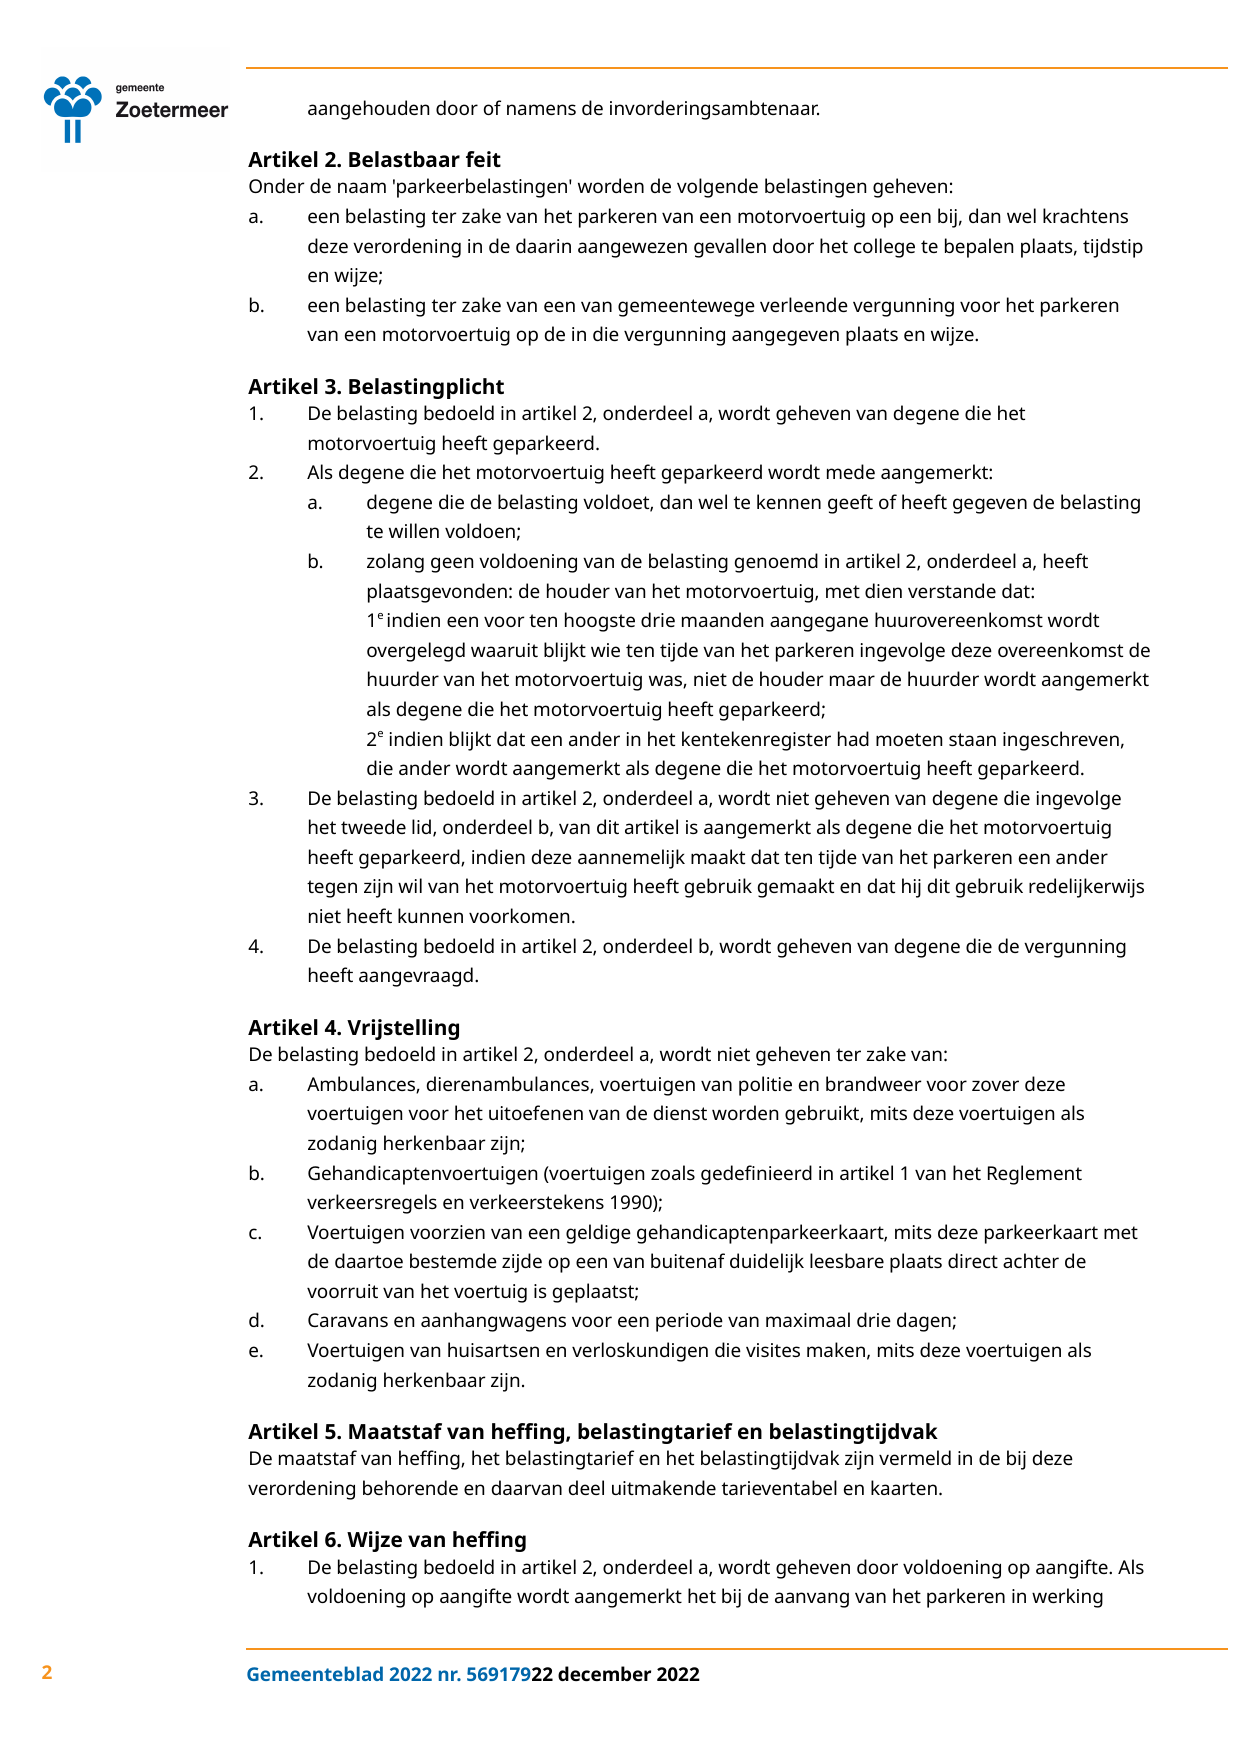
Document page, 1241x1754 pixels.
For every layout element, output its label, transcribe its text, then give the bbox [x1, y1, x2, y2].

list een belasting ter zake van het parkeren van een motorvoertuig op een bij, dan wel krachtens deze verordening in de daarin aangewezen gevallen door het college te bepalen plaats, tijdstip en wijze; [248, 203, 1152, 288]
text Onder de naam 'parkeerbelastingen' worden de volgende belastingen geheven: [248, 174, 1152, 199]
list Als degene die het motorvoertuig heeft geparkeerd wordt mede aangemerkt: [248, 459, 1152, 485]
list De belasting bedoeld in artikel 2, onderdeel a, wordt geheven van degene die het motorvoertuig heeft geparkeerd. [248, 400, 1152, 456]
picture [41, 47, 231, 172]
list aangehouden door of namens de invorderingsambtenaar. [248, 95, 1152, 121]
list Voertuigen voorzien van een geldige gehandicaptenparkeerkaart, mits deze parkeerkaart met de daartoe bestemde zijde op een van buitenaf duidelijk leesbare plaats direct achter de voorruit van het voertuig is geplaatst; [248, 1219, 1152, 1304]
list 2e indien blijkt dat een ander in het kentekenregister had moeten staan ingeschreven, die ander wordt aangemerkt als degene die het motorvoertuig heeft geparkeerd. [307, 726, 1152, 781]
list Ambulances, dierenambulances, voertuigen van politie en brandweer voor zover deze voertuigen voor het uitoefenen van de dienst worden gebruikt, mits deze voertuigen als zodanig herkenbaar zijn; [248, 1071, 1152, 1156]
text Artikel 3. Belastingplicht [248, 372, 1152, 400]
text Artikel 2. Belastbaar feit [248, 145, 1152, 174]
list Voertuigen van huisartsen en verloskundigen die visites maken, mits deze voertuigen als zodanig herkenbaar zijn. [248, 1337, 1152, 1392]
list Gehandicaptenvoertuigen (voertuigen zoals gedefinieerd in artikel 1 van het Reglement verkeersregels en verkeerstekens 1990); [248, 1160, 1152, 1215]
list De belasting bedoeld in artikel 2, onderdeel a, wordt geheven door voldoening op aangifte. Als voldoening op aangifte wordt aangemerkt het bij de aanvang van het parkeren in werking [248, 1554, 1152, 1609]
text De maatstaf van heffing, het belastingtarief en het belastingtijdvak zijn vermeld in de bij deze verordening behorende en daarvan deel uitmakende tarieventabel en kaarten. [248, 1446, 1152, 1501]
list Caravans en aanhangwagens voor een periode van maximaal drie dagen; [248, 1308, 1152, 1333]
list De belasting bedoeld in artikel 2, onderdeel a, wordt niet geheven van degene die ingevolge het tweede lid, onderdeel b, van dit artikel is aangemerkt als degene die het motorvoertuig heeft geparkeerd, indien deze aannemelijk maakt dat ten tijde van het parkeren een ander tegen zijn wil van het motorvoertuig heeft gebruik gemaakt en dat hij dit gebruik redelijkerwijs niet heeft kunnen voorkomen. [248, 785, 1152, 929]
list 1e indien een voor ten hoogste drie maanden aangegane huurovereenkomst wordt overgelegd waaruit blijkt wie ten tijde van het parkeren ingevolge deze overeenkomst de huurder van het motorvoertuig was, niet de houder maar de huurder wordt aangemerkt als degene die het motorvoertuig heeft geparkeerd; [307, 607, 1152, 722]
list zolang geen voldoening van de belasting genoemd in artikel 2, onderdeel a, heeft plaatsgevonden: de houder van het motorvoertuig, met dien verstande dat: [307, 548, 1152, 604]
text De belasting bedoeld in artikel 2, onderdeel a, wordt niet geheven ter zake van: [248, 1041, 1152, 1067]
list een belasting ter zake van een van gemeentewege verleende vergunning voor het parkeren van een motorvoertuig op de in die vergunning aangegeven plaats en wijze. [248, 292, 1152, 347]
list De belasting bedoeld in artikel 2, onderdeel b, wordt geheven van degene die de vergunning heeft aangevraagd. [248, 933, 1152, 988]
text Artikel 4. Vrijstelling [248, 1013, 1152, 1041]
text Artikel 5. Maatstaf van heffing, belastingtarief en belastingtijdvak [248, 1417, 1152, 1446]
list degene die de belasting voldoet, dan wel te kennen geeft of heeft gegeven de belasting te willen voldoen; [307, 489, 1152, 544]
text Artikel 6. Wijze van heffing [248, 1526, 1152, 1554]
